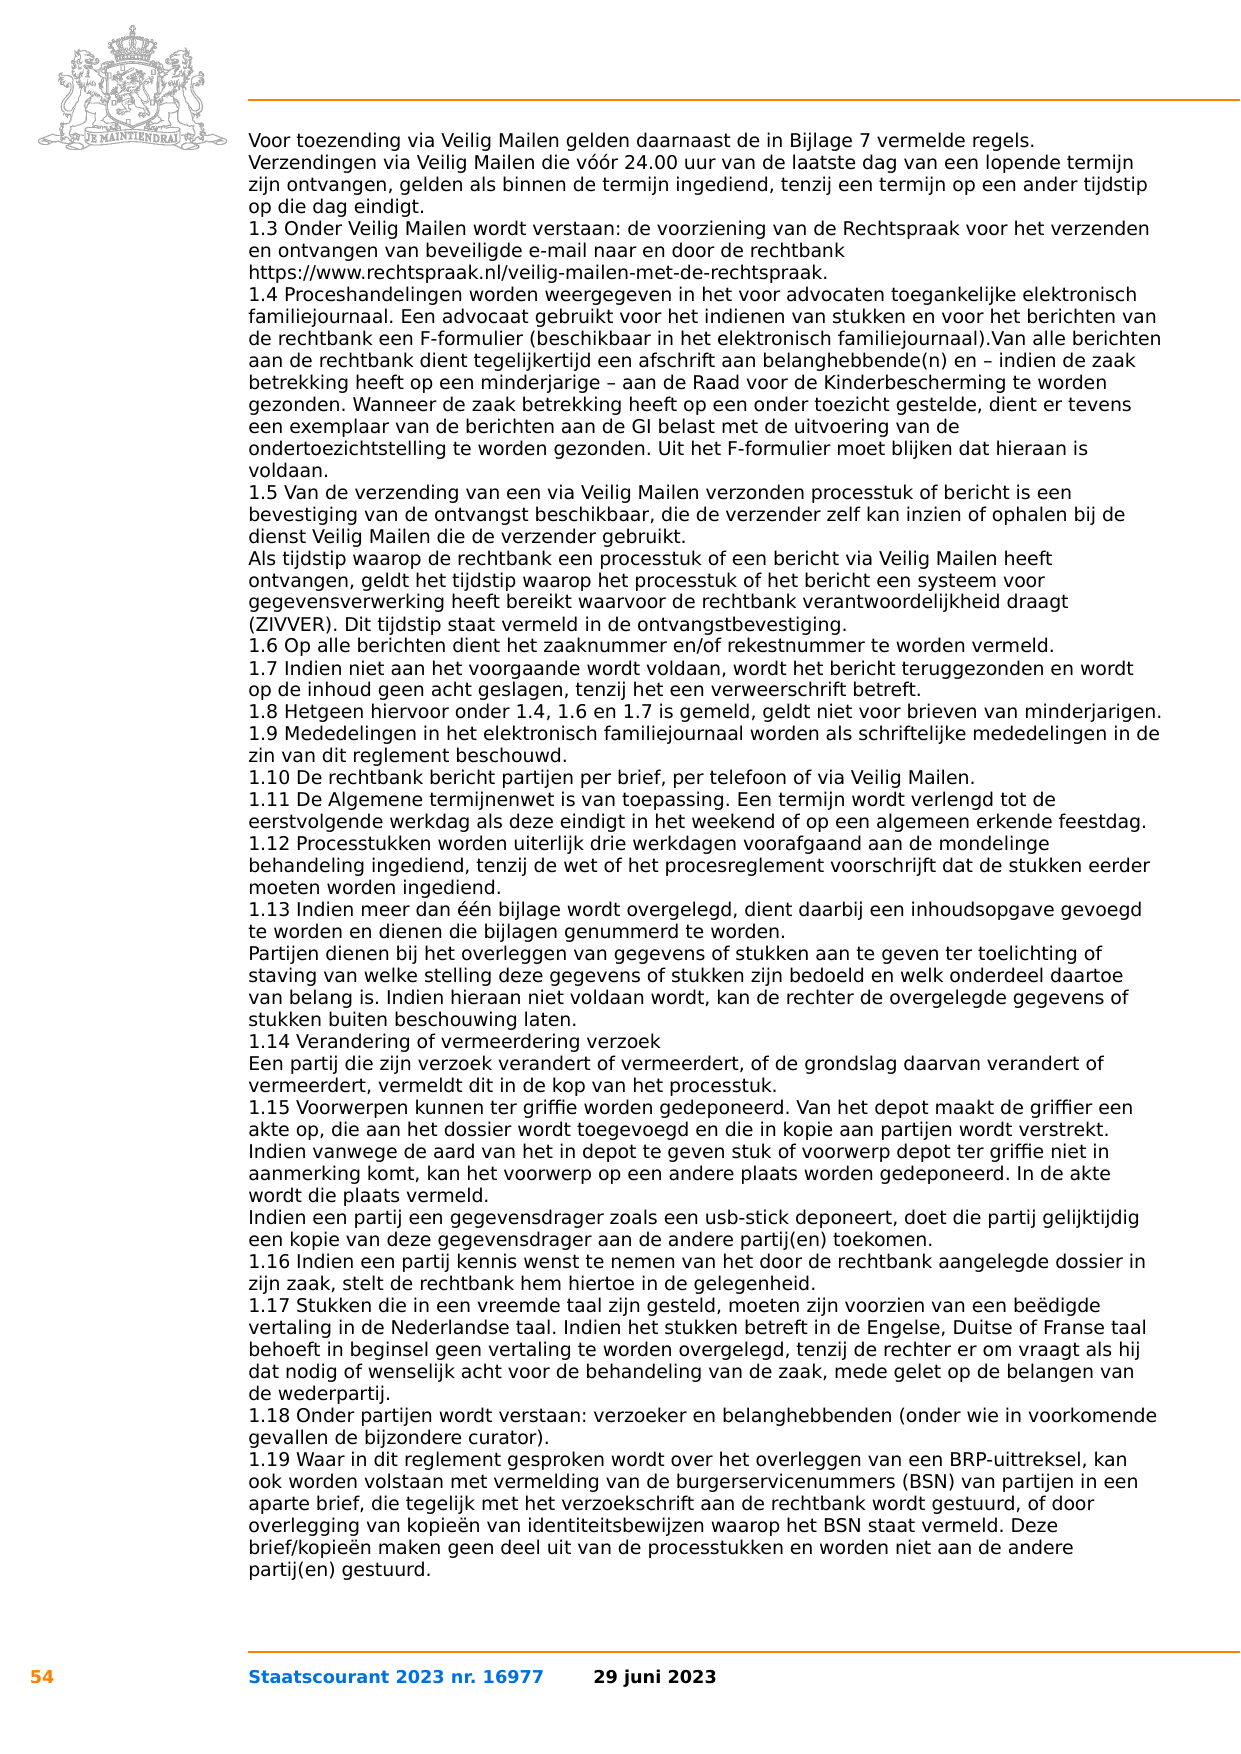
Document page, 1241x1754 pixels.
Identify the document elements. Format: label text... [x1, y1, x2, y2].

text 1.17 Stukken die in een vreemde taal zijn gesteld, moeten zijn voorzien van een beëdigde vertaling in de Nederlandse taal. Indien het stukken betreft in de Engelse, Duitse of Franse taal behoeft in beginsel geen vertaling te worden overgelegd, tenzij de rechter er om vraagt als hij dat nodig of wenselijk acht voor de behandeling van de zaak, mede gelet op de belangen van de wederpartij. [248, 1295, 1163, 1405]
text 1.12 Processtukken worden uiterlijk drie werkdagen voorafgaand aan de mondelinge behandeling ingediend, tenzij de wet of het procesreglement voorschrijft dat de stukken eerder moeten worden ingediend. [248, 833, 1163, 899]
text Indien vanwege de aard van het in depot te geven stuk of voorwerp depot ter griffie niet in aanmerking komt, kan het voorwerp op een andere plaats worden gedeponeerd. In de akte wordt die plaats vermeld. [248, 1141, 1163, 1207]
text Een partij die zijn verzoek verandert of vermeerdert, of de grondslag daarvan verandert of vermeerdert, vermeldt dit in de kop van het processtuk. [248, 1053, 1163, 1097]
text 1.14 Verandering of vermeerdering verzoek [248, 1031, 1163, 1053]
text 1.9 Mededelingen in het elektronisch familiejournaal worden als schriftelijke mededelingen in de zin van dit reglement beschouwd. [248, 723, 1163, 767]
text 1.8 Hetgeen hiervoor onder 1.4, 1.6 en 1.7 is gemeld, geldt niet voor brieven van minderjarigen. [248, 701, 1163, 723]
text 1.10 De rechtbank bericht partijen per brief, per telefoon of via Veilig Mailen. [248, 767, 1163, 789]
text 1.15 Voorwerpen kunnen ter griffie worden gedeponeerd. Van het depot maakt de griffier een akte op, die aan het dossier wordt toegevoegd en die in kopie aan partijen wordt verstrekt. [248, 1097, 1163, 1141]
picture [38, 25, 227, 150]
text Verzendingen via Veilig Mailen die vóór 24.00 uur van de laatste dag van een lopende termijn zijn ontvangen, gelden als binnen de termijn ingediend, tenzij een termijn op een ander tijdstip op die dag eindigt. [248, 152, 1163, 218]
text 1.5 Van de verzending van een via Veilig Mailen verzonden processtuk of bericht is een bevestiging van de ontvangst beschikbaar, die de verzender zelf kan inzien of ophalen bij de dienst Veilig Mailen die de verzender gebruikt. [248, 482, 1163, 547]
text 1.4 Proceshandelingen worden weergegeven in het voor advocaten toegankelijke elektronisch familiejournaal. Een advocaat gebruikt voor het indienen van stukken en voor het berichten van de rechtbank een F-formulier (beschikbaar in het elektronisch familiejournaal).Van alle berichten aan de rechtbank dient tegelijkertijd een afschrift aan belanghebbende(n) en – indien de zaak betrekking heeft op een minderjarige – aan de Raad voor de Kinderbescherming te worden gezonden. Wanneer de zaak betrekking heeft op een onder toezicht gestelde, dient er tevens een exemplaar van de berichten aan de GI belast met de uitvoering van de ondertoezichtstelling te worden gezonden. Uit het F-formulier moet blijken dat hieraan is voldaan. [248, 284, 1163, 482]
text Partijen dienen bij het overleggen van gegevens of stukken aan te geven ter toelichting of staving van welke stelling deze gegevens of stukken zijn bedoeld en welk onderdeel daartoe van belang is. Indien hieraan niet voldaan wordt, kan de rechter de overgelegde gegevens of stukken buiten beschouwing laten. [248, 943, 1163, 1031]
text 1.19 Waar in dit reglement gesproken wordt over het overleggen van een BRP-uittreksel, kan ook worden volstaan met vermelding van de burgerservicenummers (BSN) van partijen in een aparte brief, die tegelijk met het verzoekschrift aan de rechtbank wordt gestuurd, of door overlegging van kopieën van identiteitsbewijzen waarop het BSN staat vermeld. Deze brief/kopieën maken geen deel uit van de processtukken en worden niet aan de andere partij(en) gestuurd. [248, 1449, 1163, 1581]
text 1.13 Indien meer dan één bijlage wordt overgelegd, dient daarbij een inhoudsopgave gevoegd te worden en dienen die bijlagen genummerd te worden. [248, 899, 1163, 943]
text Als tijdstip waarop de rechtbank een processtuk of een bericht via Veilig Mailen heeft ontvangen, geldt het tijdstip waarop het processtuk of het bericht een systeem voor gegevensverwerking heeft bereikt waarvoor de rechtbank verantwoordelijkheid draagt (ZIVVER). Dit tijdstip staat vermeld in de ontvangstbevestiging. [248, 547, 1163, 635]
text 1.3 Onder Veilig Mailen wordt verstaan: de voorziening van de Rechtspraak voor het verzenden en ontvangen van beveiligde e-mail naar en door de rechtbank https://www.rechtspraak.nl/veilig-mailen-met-de-rechtspraak. [248, 218, 1163, 284]
text 1.18 Onder partijen wordt verstaan: verzoeker en belanghebbenden (onder wie in voorkomende gevallen de bijzondere curator). [248, 1405, 1163, 1449]
text 1.6 Op alle berichten dient het zaaknummer en/of rekestnummer te worden vermeld. [248, 635, 1163, 657]
text Indien een partij een gegevensdrager zoals een usb-stick deponeert, doet die partij gelijktijdig een kopie van deze gegevensdrager aan de andere partij(en) toekomen. [248, 1207, 1163, 1251]
text 1.7 Indien niet aan het voorgaande wordt voldaan, wordt het bericht teruggezonden en wordt op de inhoud geen acht geslagen, tenzij het een verweerschrift betreft. [248, 657, 1163, 701]
text 1.11 De Algemene termijnenwet is van toepassing. Een termijn wordt verlengd tot de eerstvolgende werkdag als deze eindigt in het weekend of op een algemeen erkende feestdag. [248, 789, 1163, 833]
text 1.16 Indien een partij kennis wenst te nemen van het door de rechtbank aangelegde dossier in zijn zaak, stelt de rechtbank hem hiertoe in de gelegenheid. [248, 1251, 1163, 1295]
text Voor toezending via Veilig Mailen gelden daarnaast de in Bijlage 7 vermelde regels. [248, 130, 1163, 152]
